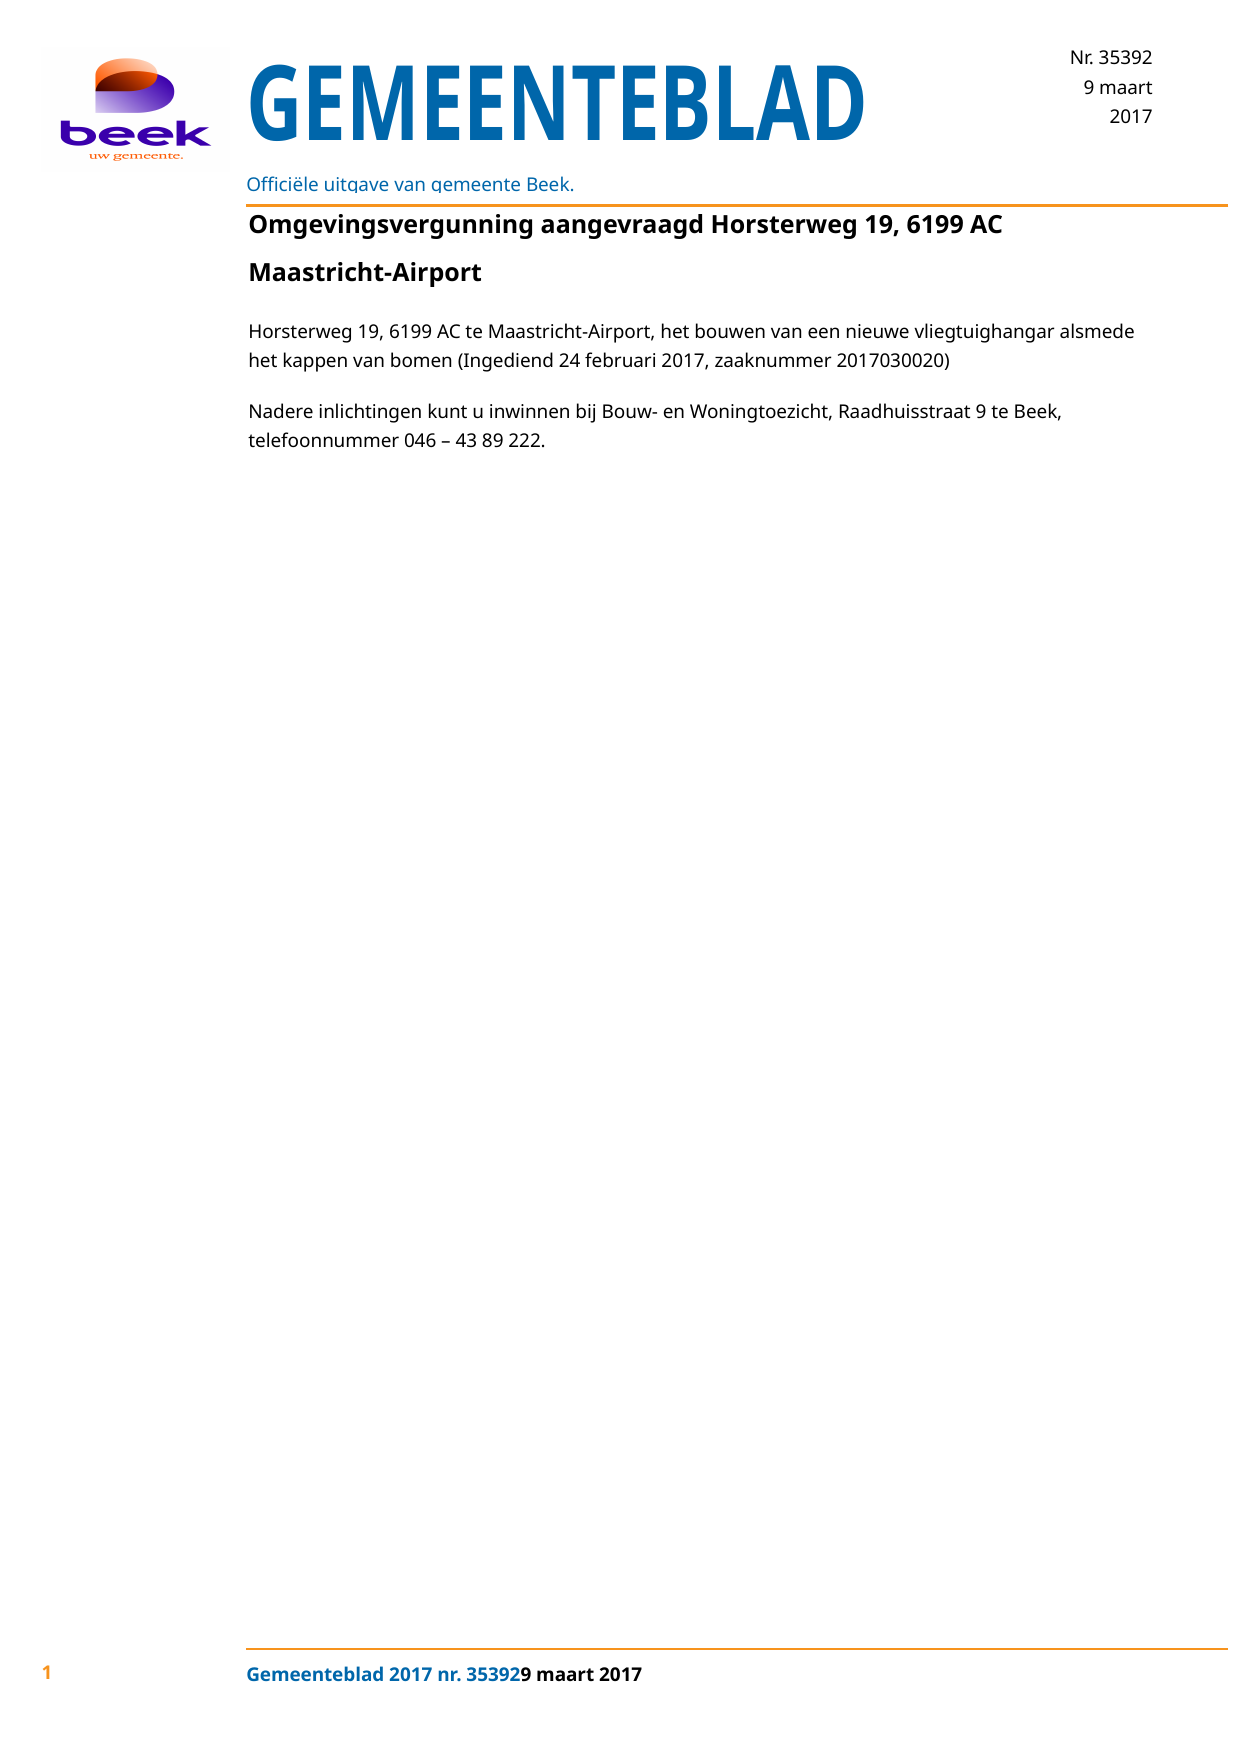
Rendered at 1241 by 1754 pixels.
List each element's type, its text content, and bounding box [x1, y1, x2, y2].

text Omgevingsvergunning aangevraagd Horsterweg 19, 6199 AC Maastricht-Airport [248, 207, 1152, 288]
text Nadere inlichtingen kunt u inwinnen bij Bouw- en Woningtoezicht, Raadhuisstraat 9 te Beek, telefoonnummer 046 – 43 89 222. [248, 398, 1152, 453]
text Horsterweg 19, 6199 AC te Maastricht-Airport, het bouwen van een nieuwe vliegtuighangar alsmede het kappen van bomen (Ingediend 24 februari 2017, zaaknummer 2017030020) [248, 318, 1152, 373]
picture [41, 47, 231, 172]
